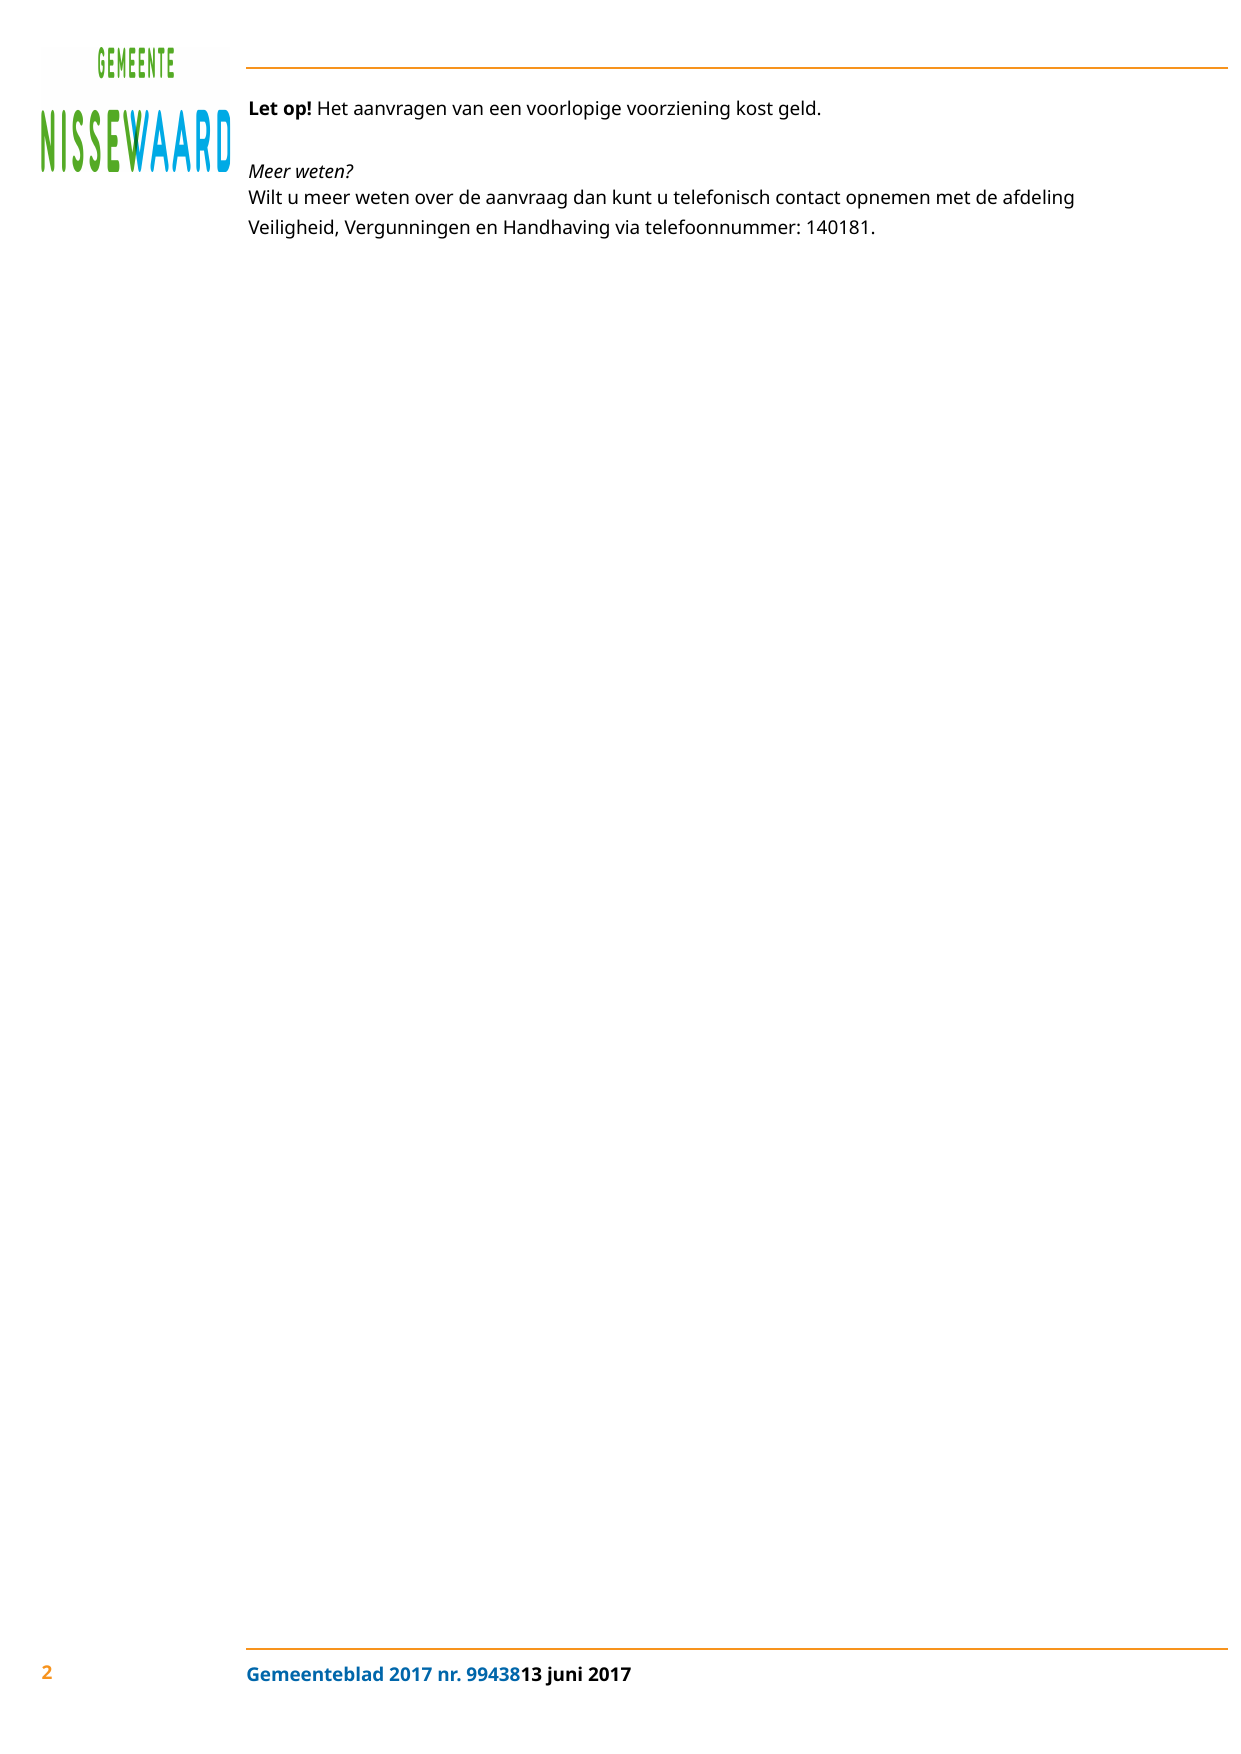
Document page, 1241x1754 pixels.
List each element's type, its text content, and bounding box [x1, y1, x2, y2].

text Let op! Het aanvragen van een voorlopige voorziening kost geld. [248, 95, 1152, 121]
picture [41, 47, 231, 172]
picture [222, 122, 227, 160]
picture [201, 122, 206, 138]
picture [200, 151, 206, 172]
picture [176, 157, 187, 172]
picture [154, 157, 165, 172]
text Wilt u meer weten over de aanvraag dan kunt u telefonisch contact opnemen met de afdeling Veiligheid, Vergunningen en Handhaving via telefoonnummer: 140181. [248, 184, 1152, 240]
text Meer weten? [248, 159, 1152, 184]
